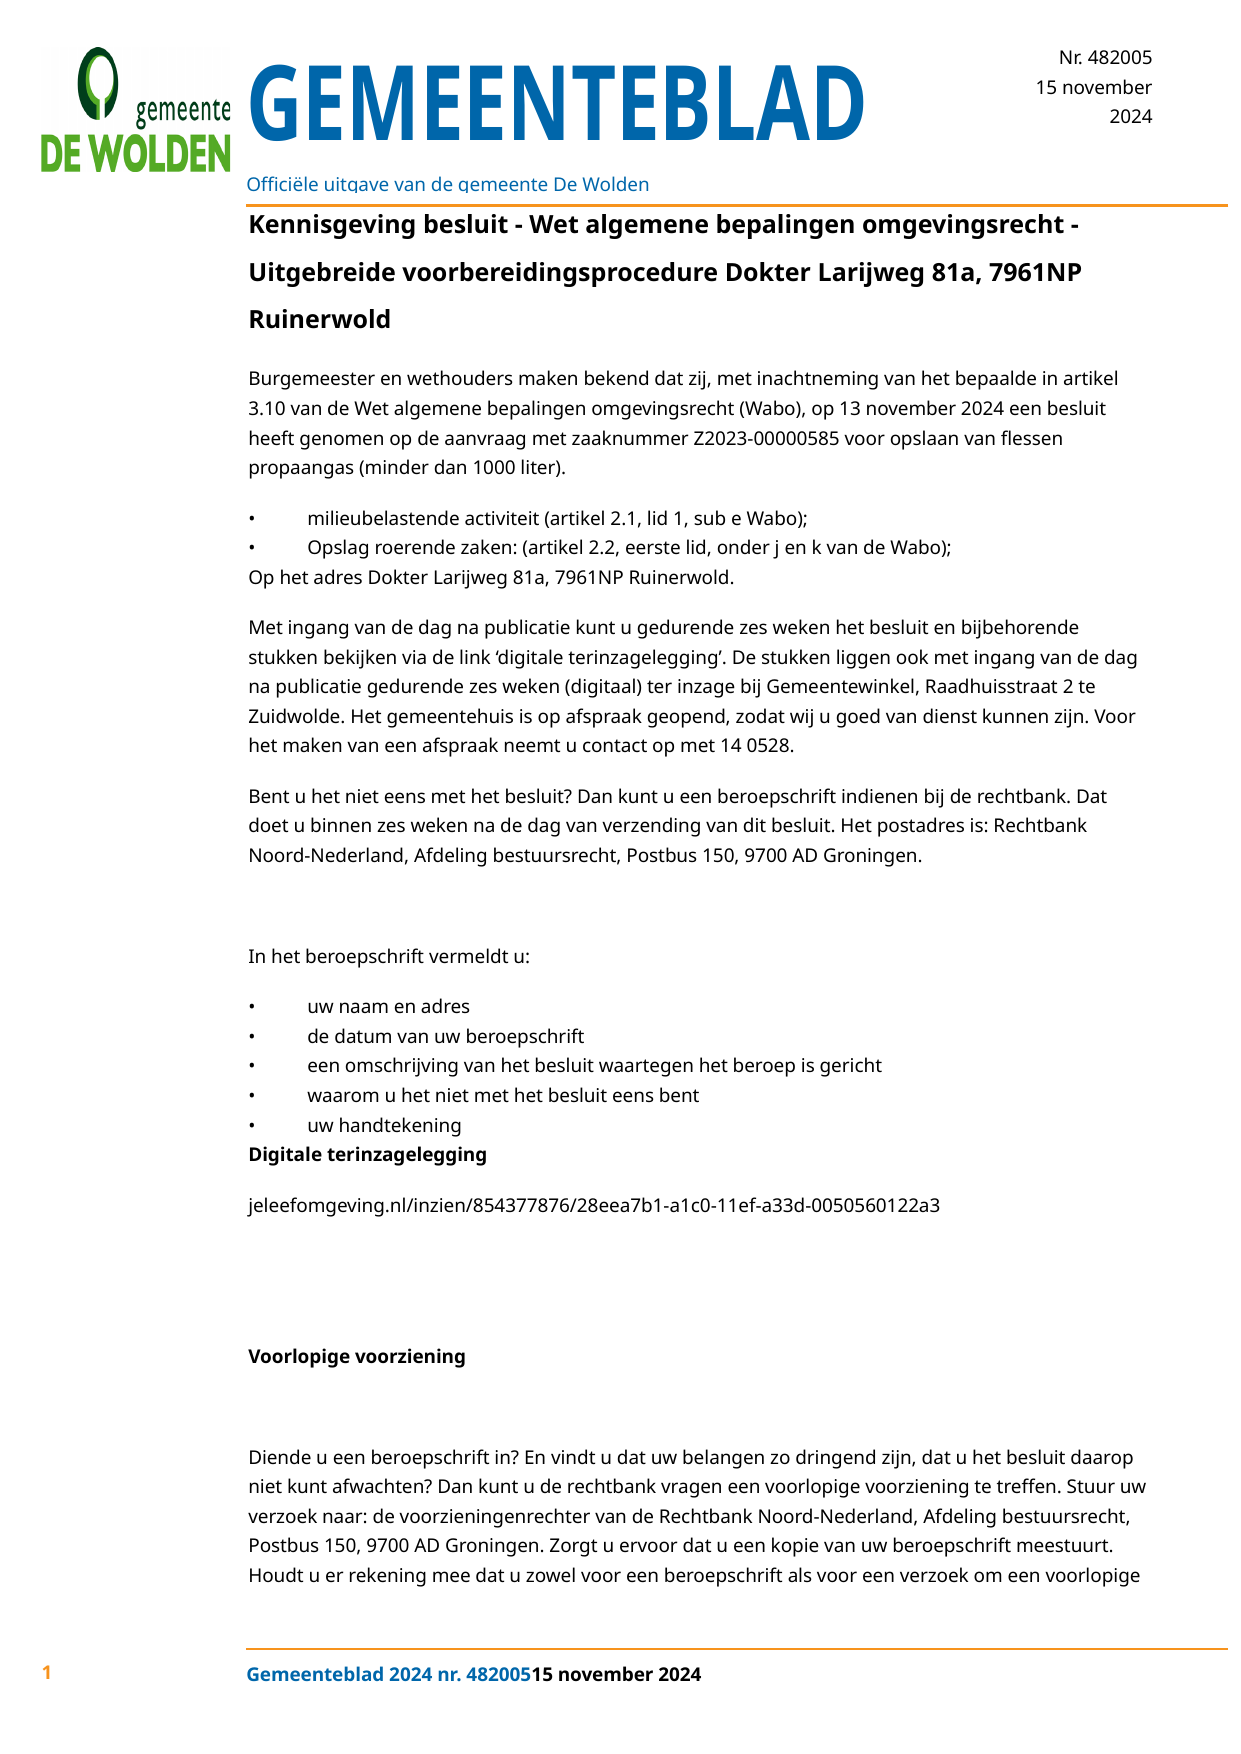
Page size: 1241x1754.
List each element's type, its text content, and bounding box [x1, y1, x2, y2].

text Diende u een beroepschrift in? En vindt u dat uw belangen zo dringend zijn, dat u het besluit daarop niet kunt afwachten? Dan kunt u de rechtbank vragen een voorlopige voorziening te treffen. Stuur uw verzoek naar: de voorzieningenrechter van de Rechtbank Noord-Nederland, Afdeling bestuursrecht, Postbus 150, 9700 AD Groningen. Zorgt u ervoor dat u een kopie van uw beroepschrift meestuurt. Houdt u er rekening mee dat u zowel voor een beroepschrift als voor een verzoek om een voorlopige [248, 1444, 1152, 1588]
list Opslag roerende zaken: (artikel 2.2, eerste lid, onder j en k van de Wabo); [248, 534, 1152, 560]
text Met ingang van de dag na publicatie kunt u gedurende zes weken het besluit en bijbehorende stukken bekijken via de link ‘digitale terinzagelegging’. De stukken liggen ook met ingang van de dag na publicatie gedurende zes weken (digitaal) ter inzage bij Gemeentewinkel, Raadhuisstraat 2 te Zuidwolde. Het gemeentehuis is op afspraak geopend, zodat wij u goed van dienst kunnen zijn. Voor het maken van een afspraak neemt u contact op met 14 0528. [248, 614, 1152, 758]
list milieubelastende activiteit (artikel 2.1, lid 1, sub e Wabo); [248, 505, 1152, 530]
text Bent u het niet eens met het besluit? Dan kunt u een beroepschrift indienen bij de rechtbank. Dat doet u binnen zes weken na de dag van verzending van dit besluit. Het postadres is: Rechtbank Noord-Nederland, Afdeling bestuursrecht, Postbus 150, 9700 AD Groningen. [248, 783, 1152, 868]
list de datum van uw beroepschrift [248, 1023, 1152, 1049]
list een omschrijving van het besluit waartegen het beroep is gericht [248, 1053, 1152, 1078]
text Op het adres Dokter Larijweg 81a, 7961NP Ruinerwold. [248, 564, 1152, 589]
text Voorlopige voorziening [248, 1343, 1152, 1369]
list waarom u het niet met het besluit eens bent [248, 1082, 1152, 1108]
text Digitale terinzagelegging [248, 1141, 1152, 1167]
text In het beroepschrift vermeldt u: [248, 943, 1152, 969]
picture [41, 47, 231, 172]
text jeleefomgeving.nl/inzien/854377876/28eea7b1-a1c0-11ef-a33d-0050560122a3 [248, 1192, 1152, 1217]
list uw naam en adres [248, 993, 1152, 1019]
list uw handtekening [248, 1112, 1152, 1137]
text Kennisgeving besluit - Wet algemene bepalingen omgevingsrecht - Uitgebreide voorbereidingsprocedure Dokter Larijweg 81a, 7961NP Ruinerwold [248, 207, 1152, 336]
text Burgemeester en wethouders maken bekend dat zij, met inachtneming van het bepaalde in artikel 3.10 van de Wet algemene bepalingen omgevingsrecht (Wabo), op 13 november 2024 een besluit heeft genomen op de aanvraag met zaaknummer Z2023-00000585 voor opslaan van flessen propaangas (minder dan 1000 liter). [248, 366, 1152, 480]
